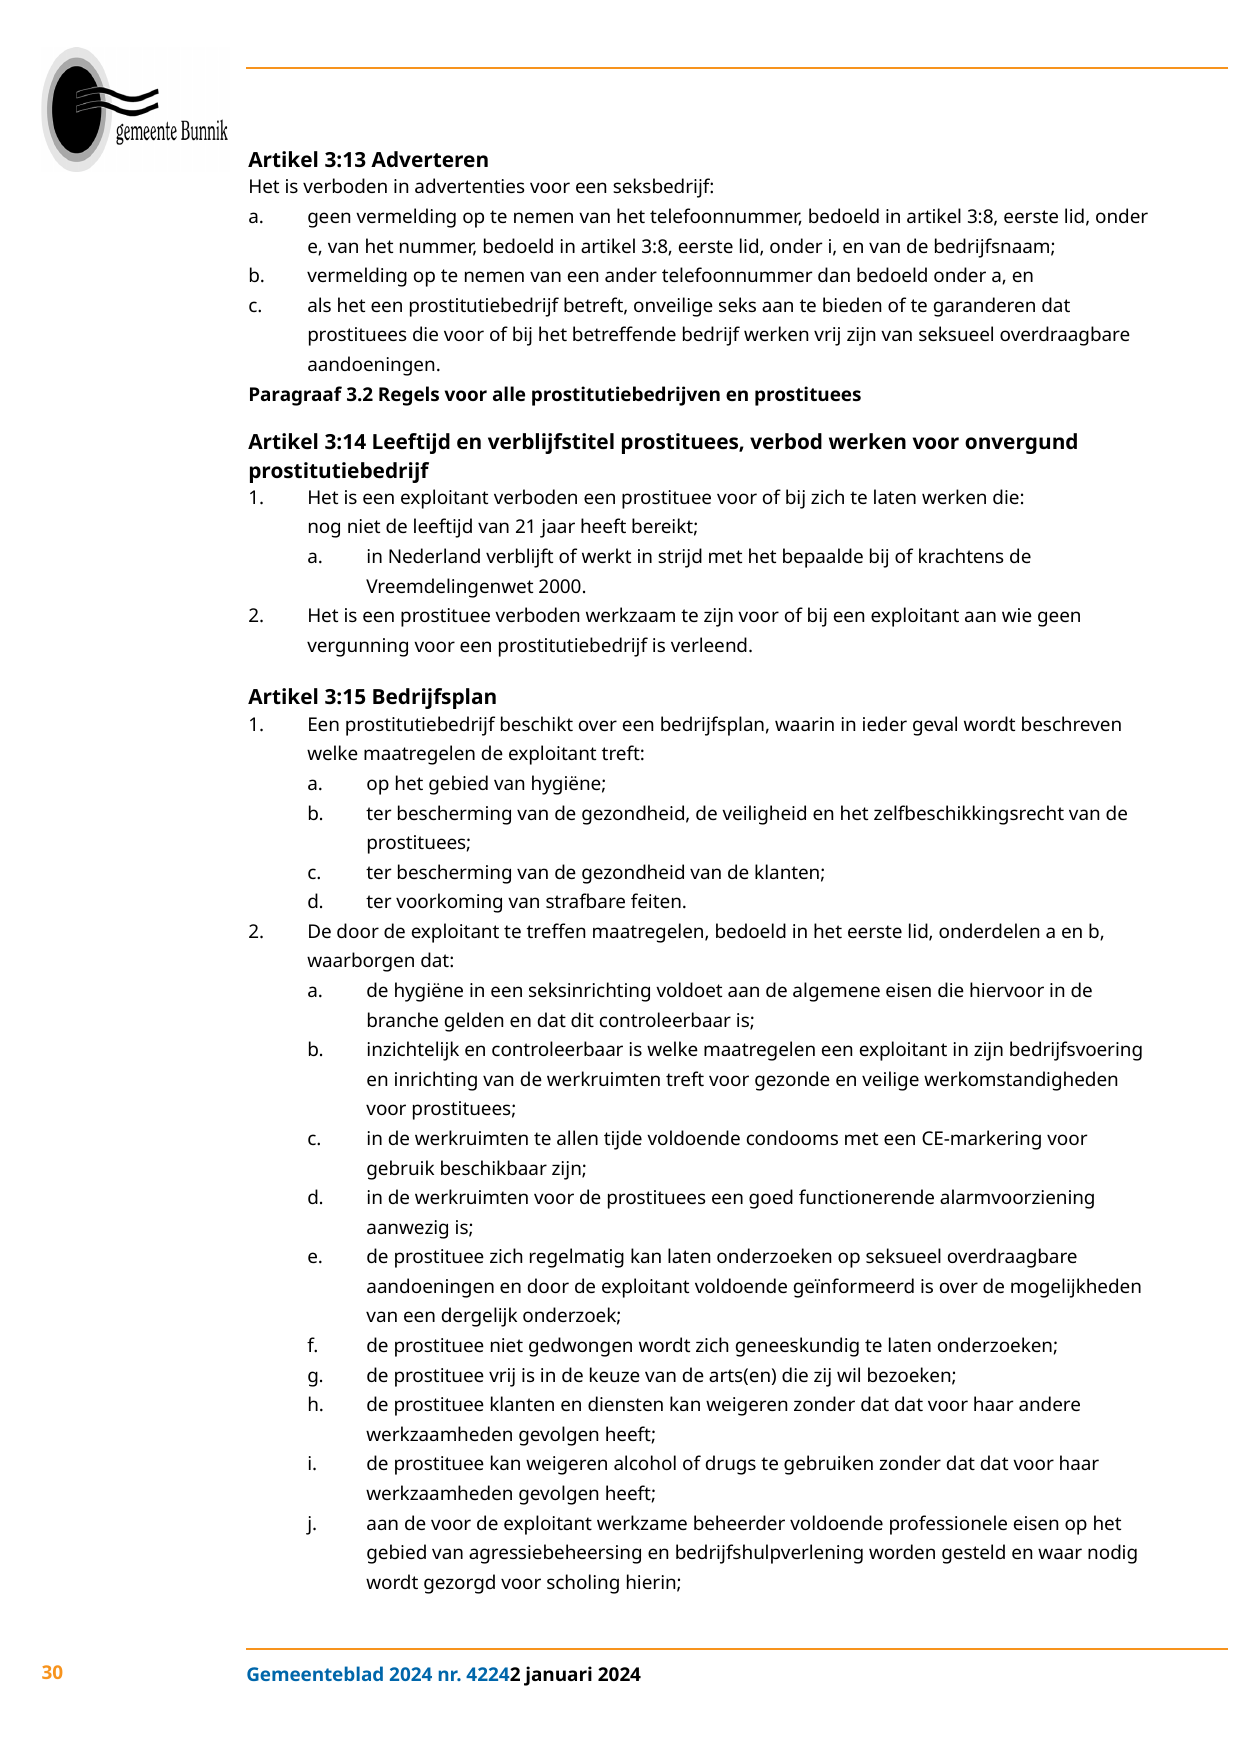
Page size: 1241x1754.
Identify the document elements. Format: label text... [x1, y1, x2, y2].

list de prostituee vrij is in de keuze van de arts(en) die zij wil bezoeken; [307, 1362, 1152, 1387]
list in de werkruimten te allen tijde voldoende condooms met een CE-markering voor gebruik beschikbaar zijn; [307, 1125, 1152, 1180]
text Artikel 3:14 Leeftijd en verblijfstitel prostituees, verbod werken voor onvergund prostitutiebedrijf [248, 427, 1152, 484]
list ter bescherming van de gezondheid, de veiligheid en het zelfbeschikkingsrecht van de prostituees; [307, 800, 1152, 855]
list aan de voor de exploitant werkzame beheerder voldoende professionele eisen op het gebied van agressiebeheersing en bedrijfshulpverlening worden gesteld en waar nodig wordt gezorgd voor scholing hierin; [307, 1510, 1152, 1594]
list vermelding op te nemen van een ander telefoonnummer dan bedoeld onder a, en [248, 262, 1152, 288]
list op het gebied van hygiëne; [307, 770, 1152, 796]
text Artikel 3:15 Bedrijfsplan [248, 682, 1152, 711]
list geen vermelding op te nemen van het telefoonnummer, bedoeld in artikel 3:8, eerste lid, onder e, van het nummer, bedoeld in artikel 3:8, eerste lid, onder i, en van de bedrijfsnaam; [248, 203, 1152, 258]
list inzichtelijk en controleerbaar is welke maatregelen een exploitant in zijn bedrijfsvoering en inrichting van de werkruimten treft voor gezonde en veilige werkomstandigheden voor prostituees; [307, 1036, 1152, 1121]
picture [41, 47, 231, 172]
list de prostituee kan weigeren alcohol of drugs te gebruiken zonder dat dat voor haar werkzaamheden gevolgen heeft; [307, 1451, 1152, 1506]
list de prostituee niet gedwongen wordt zich geneeskundig te laten onderzoeken; [307, 1332, 1152, 1358]
text Het is verboden in advertenties voor een seksbedrijf: [248, 174, 1152, 199]
text Artikel 3:13 Adverteren [248, 145, 1152, 174]
list Het is een prostituee verboden werkzaam te zijn voor of bij een exploitant aan wie geen vergunning voor een prostitutiebedrijf is verleend. [248, 602, 1152, 658]
list nog niet de leeftijd van 21 jaar heeft bereikt; [248, 514, 1152, 539]
list de prostituee klanten en diensten kan weigeren zonder dat dat voor haar andere werkzaamheden gevolgen heeft; [307, 1391, 1152, 1447]
text Paragraaf 3.2 Regels voor alle prostitutiebedrijven en prostituees [248, 381, 1152, 406]
list Het is een exploitant verboden een prostituee voor of bij zich te laten werken die: [248, 484, 1152, 510]
list als het een prostitutiebedrijf betreft, onveilige seks aan te bieden of te garanderen dat prostituees die voor of bij het betreffende bedrijf werken vrij zijn van seksueel overdraagbare aandoeningen. [248, 292, 1152, 377]
list Een prostitutiebedrijf beschikt over een bedrijfsplan, waarin in ieder geval wordt beschreven welke maatregelen de exploitant treft: [248, 711, 1152, 766]
list in Nederland verblijft of werkt in strijd met het bepaalde bij of krachtens de Vreemdelingenwet 2000. [307, 543, 1152, 599]
list in de werkruimten voor de prostituees een goed functionerende alarmvoorziening aanwezig is; [307, 1184, 1152, 1239]
list de prostituee zich regelmatig kan laten onderzoeken op seksueel overdraagbare aandoeningen en door de exploitant voldoende geïnformeerd is over de mogelijkheden van een dergelijk onderzoek; [307, 1243, 1152, 1328]
list de hygiëne in een seksinrichting voldoet aan de algemene eisen die hiervoor in de branche gelden en dat dit controleerbaar is; [307, 977, 1152, 1032]
list ter bescherming van de gezondheid van de klanten; [307, 859, 1152, 884]
list De door de exploitant te treffen maatregelen, bedoeld in het eerste lid, onderdelen a en b, waarborgen dat: [248, 918, 1152, 973]
list ter voorkoming van strafbare feiten. [307, 888, 1152, 914]
